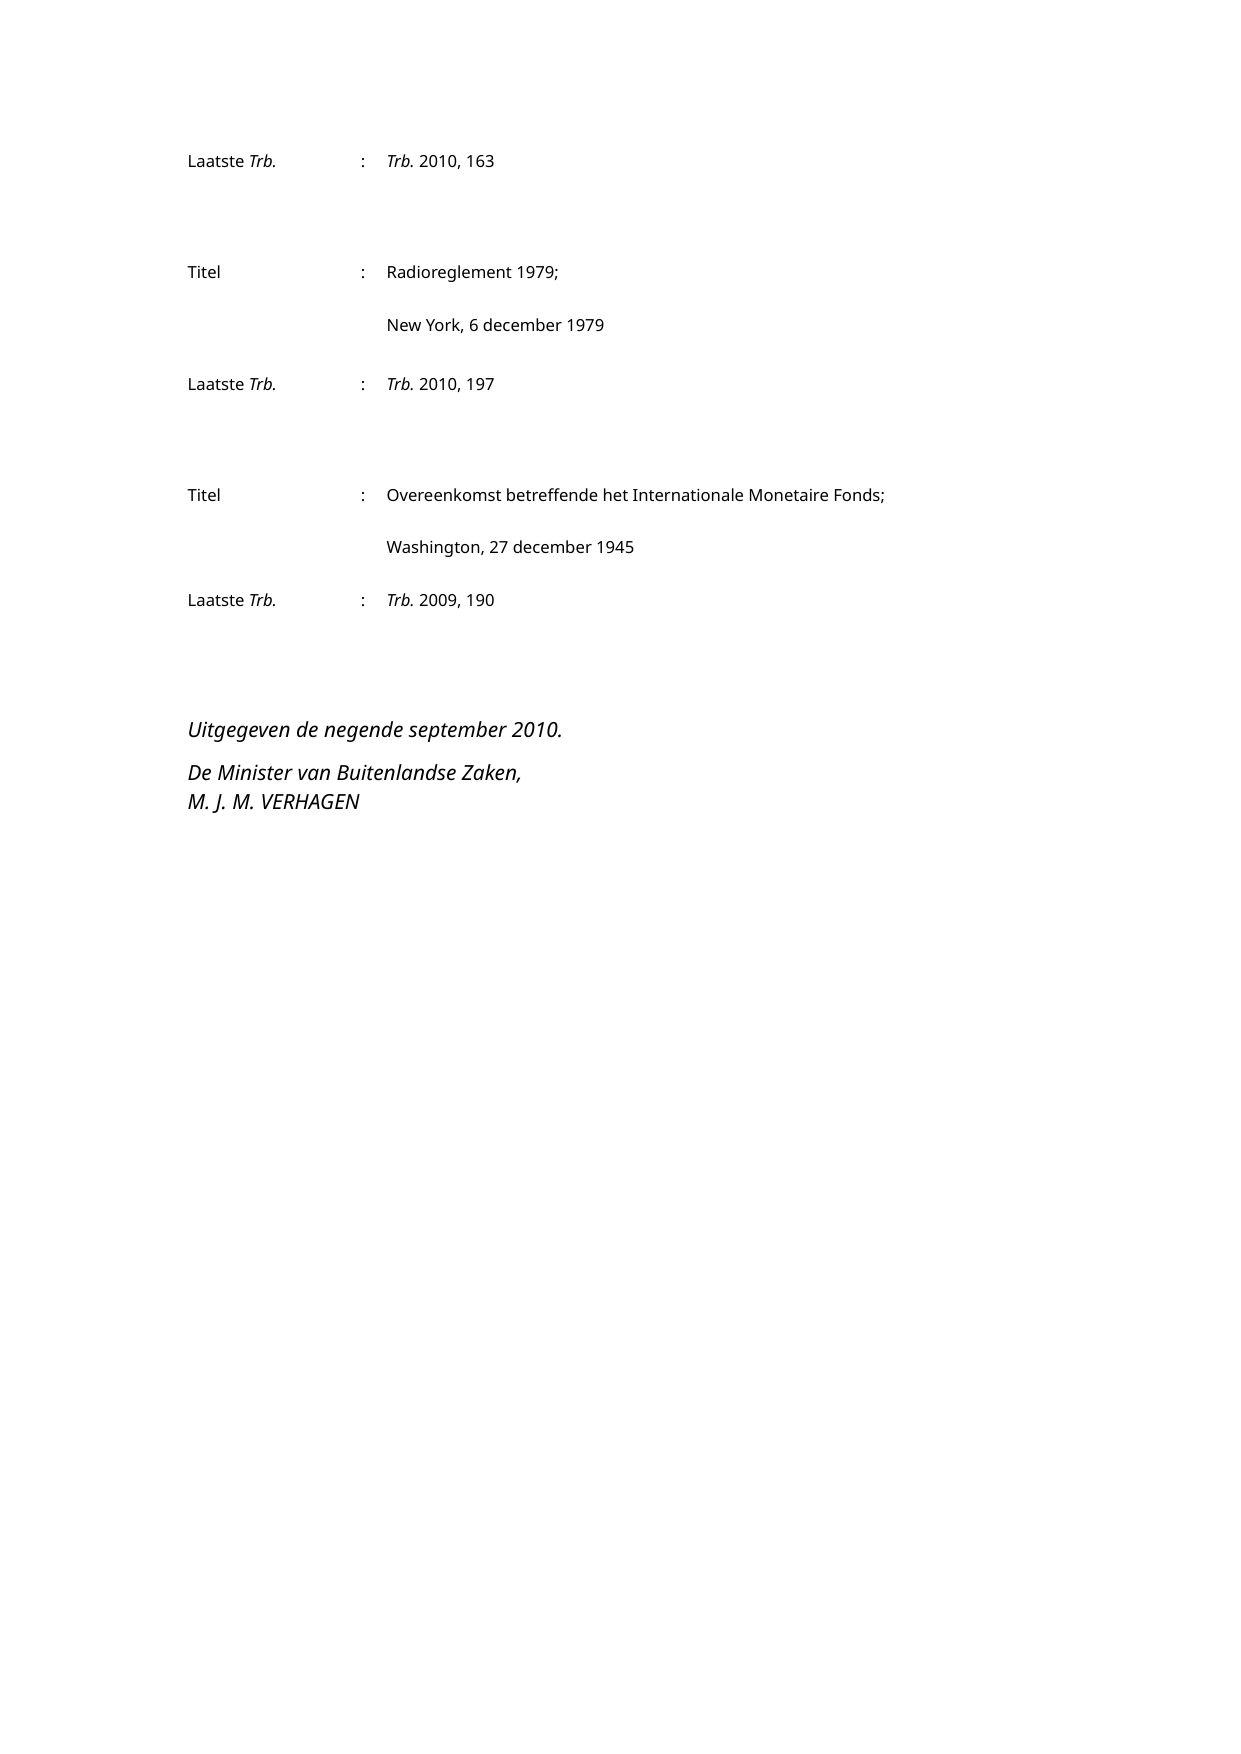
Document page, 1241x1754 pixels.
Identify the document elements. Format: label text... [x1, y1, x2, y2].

table_cell : [361, 150, 386, 203]
table_cell Laatste Trb. [188, 372, 361, 425]
table_cell [188, 203, 361, 261]
table_cell [188, 425, 361, 483]
table_cell Titel [188, 484, 361, 589]
table_cell : [361, 484, 386, 589]
table_cell Radioreglement 1979; New York, 6 december 1979 [386, 261, 1053, 372]
table_cell [188, 314, 361, 372]
text M. J. M. VERHAGEN [187, 787, 1053, 815]
table_cell : [361, 372, 386, 425]
text Uitgegeven de negende september 2010. [187, 715, 1053, 743]
table_cell [386, 203, 1053, 261]
table_cell Overeenkomst betreffende het Internationale Monetaire Fonds; Washington, 27 december 1945 [386, 484, 1053, 589]
text De Minister van Buitenlandse Zaken, [187, 758, 1053, 787]
table_cell Trb. 2010, 197 [386, 372, 1053, 425]
table_cell : [361, 261, 386, 372]
table_cell Trb. 2009, 190 [386, 589, 1053, 642]
table_cell Laatste Trb. [188, 589, 361, 642]
table_cell Laatste Trb. [188, 150, 361, 203]
table_cell [361, 203, 386, 261]
table_cell [386, 425, 1053, 483]
table_cell Trb. 2010, 163 [386, 150, 1053, 203]
table_cell : [361, 589, 386, 642]
table_cell Titel [188, 261, 361, 314]
table_cell [361, 425, 386, 483]
